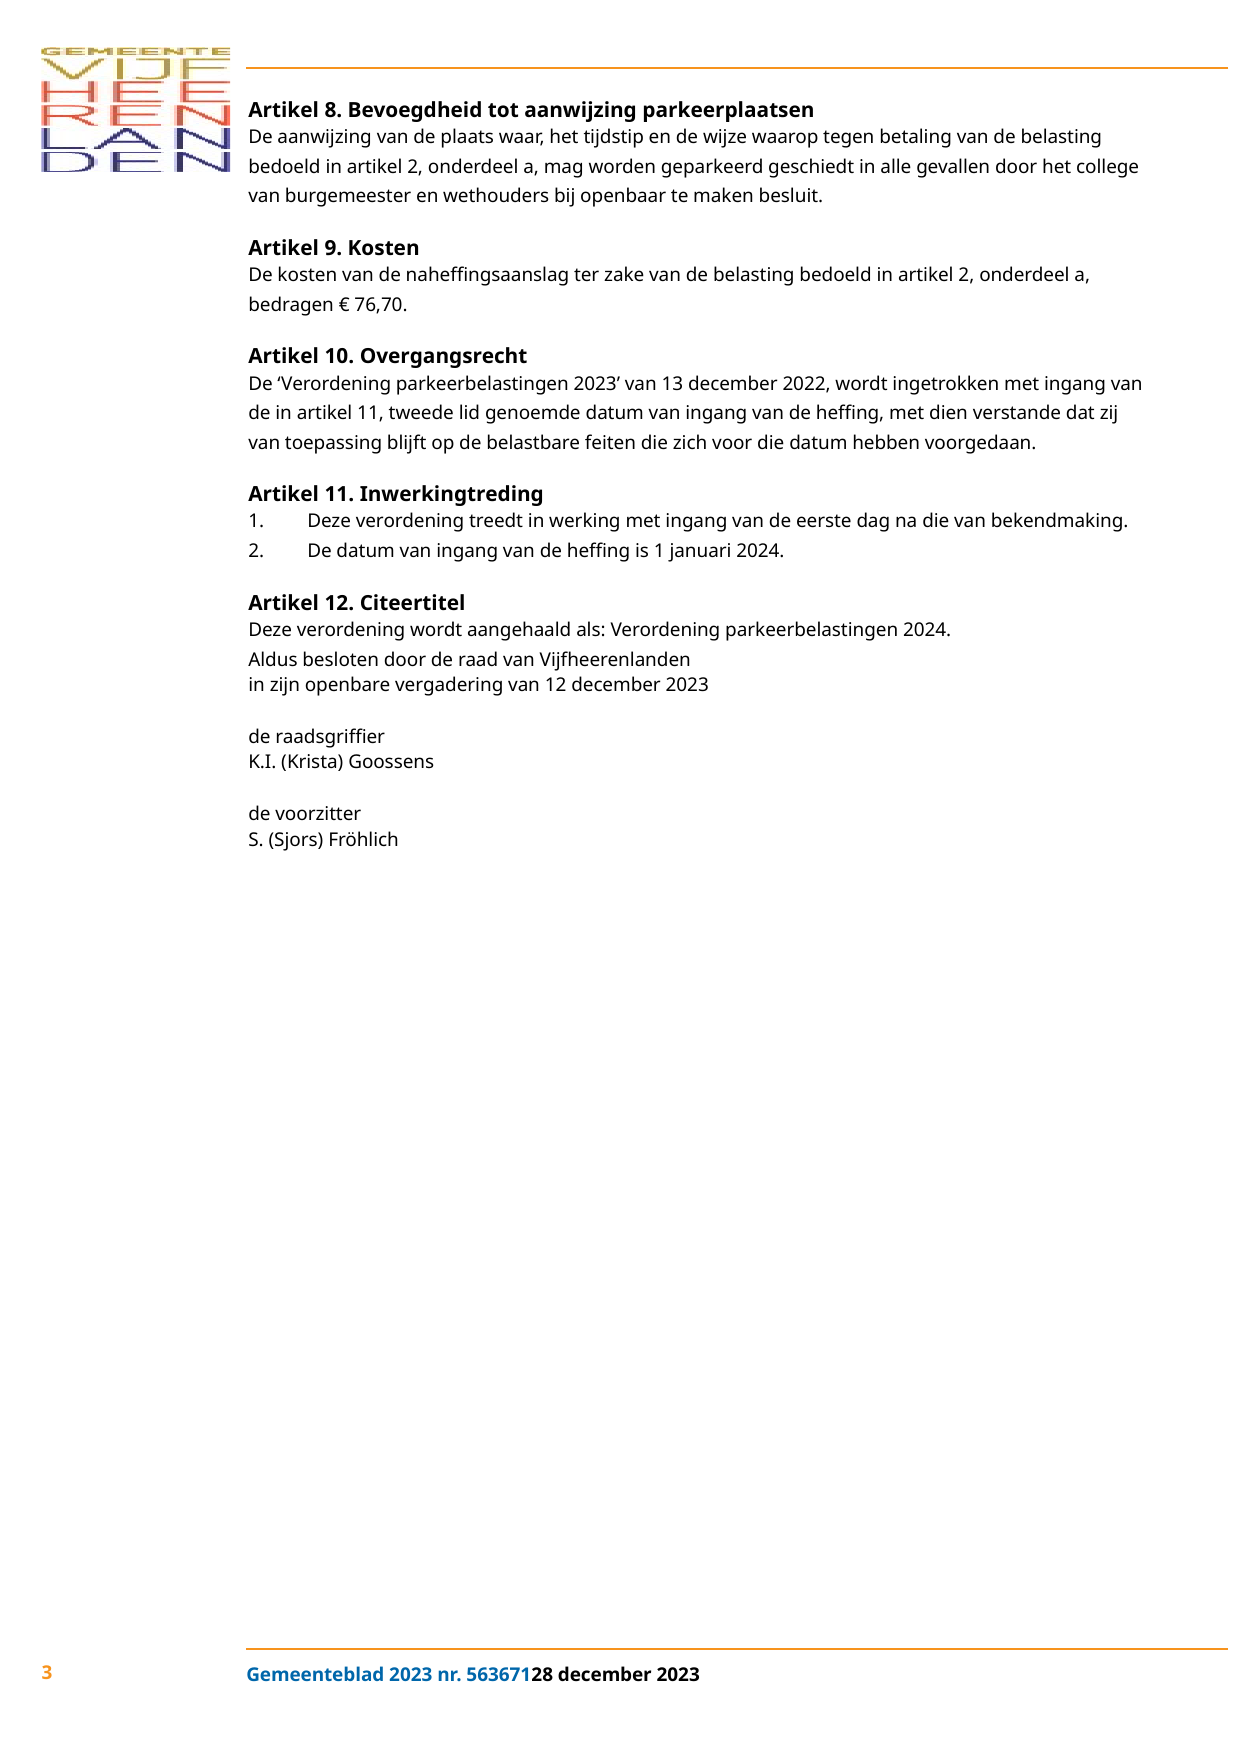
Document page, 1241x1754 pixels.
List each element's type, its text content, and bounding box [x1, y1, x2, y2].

text Artikel 11. Inwerkingtreding [248, 479, 1152, 508]
text De kosten van de naheffingsaanslag ter zake van de belasting bedoeld in artikel 2, onderdeel a, bedragen € 76,70. [248, 261, 1152, 317]
text Aldus besloten door de raad van Vijfheerenlanden [248, 646, 1152, 671]
list Deze verordening treedt in werking met ingang van de eerste dag na die van bekendmaking. [248, 508, 1152, 533]
text S. (Sjors) Fröhlich [248, 826, 1152, 852]
text in zijn openbare vergadering van 12 december 2023 [248, 671, 1152, 697]
text De aanwijzing van de plaats waar, het tijdstip en de wijze waarop tegen betaling van de belasting bedoeld in artikel 2, onderdeel a, mag worden geparkeerd geschiedt in alle gevallen door het college van burgemeester en wethouders bij openbaar te maken besluit. [248, 123, 1152, 208]
text De ‘Verordening parkeerbelastingen 2023’ van 13 december 2022, wordt ingetrokken met ingang van de in artikel 11, tweede lid genoemde datum van ingang van de heffing, met dien verstande dat zij van toepassing blijft op de belastbare feiten die zich voor die datum hebben voorgedaan. [248, 370, 1152, 454]
text Artikel 8. Bevoegdheid tot aanwijzing parkeerplaatsen [248, 95, 1152, 123]
text Deze verordening wordt aangehaald als: Verordening parkeerbelastingen 2024. [248, 616, 1152, 642]
text de voorzitter [248, 800, 1152, 826]
text de raadsgriffier [248, 723, 1152, 749]
picture [41, 47, 231, 172]
text Artikel 10. Overgangsrecht [248, 341, 1152, 370]
text K.I. (Krista) Goossens [248, 749, 1152, 774]
text Artikel 9. Kosten [248, 233, 1152, 261]
list De datum van ingang van de heffing is 1 januari 2024. [248, 537, 1152, 563]
text Artikel 12. Citeertitel [248, 588, 1152, 616]
